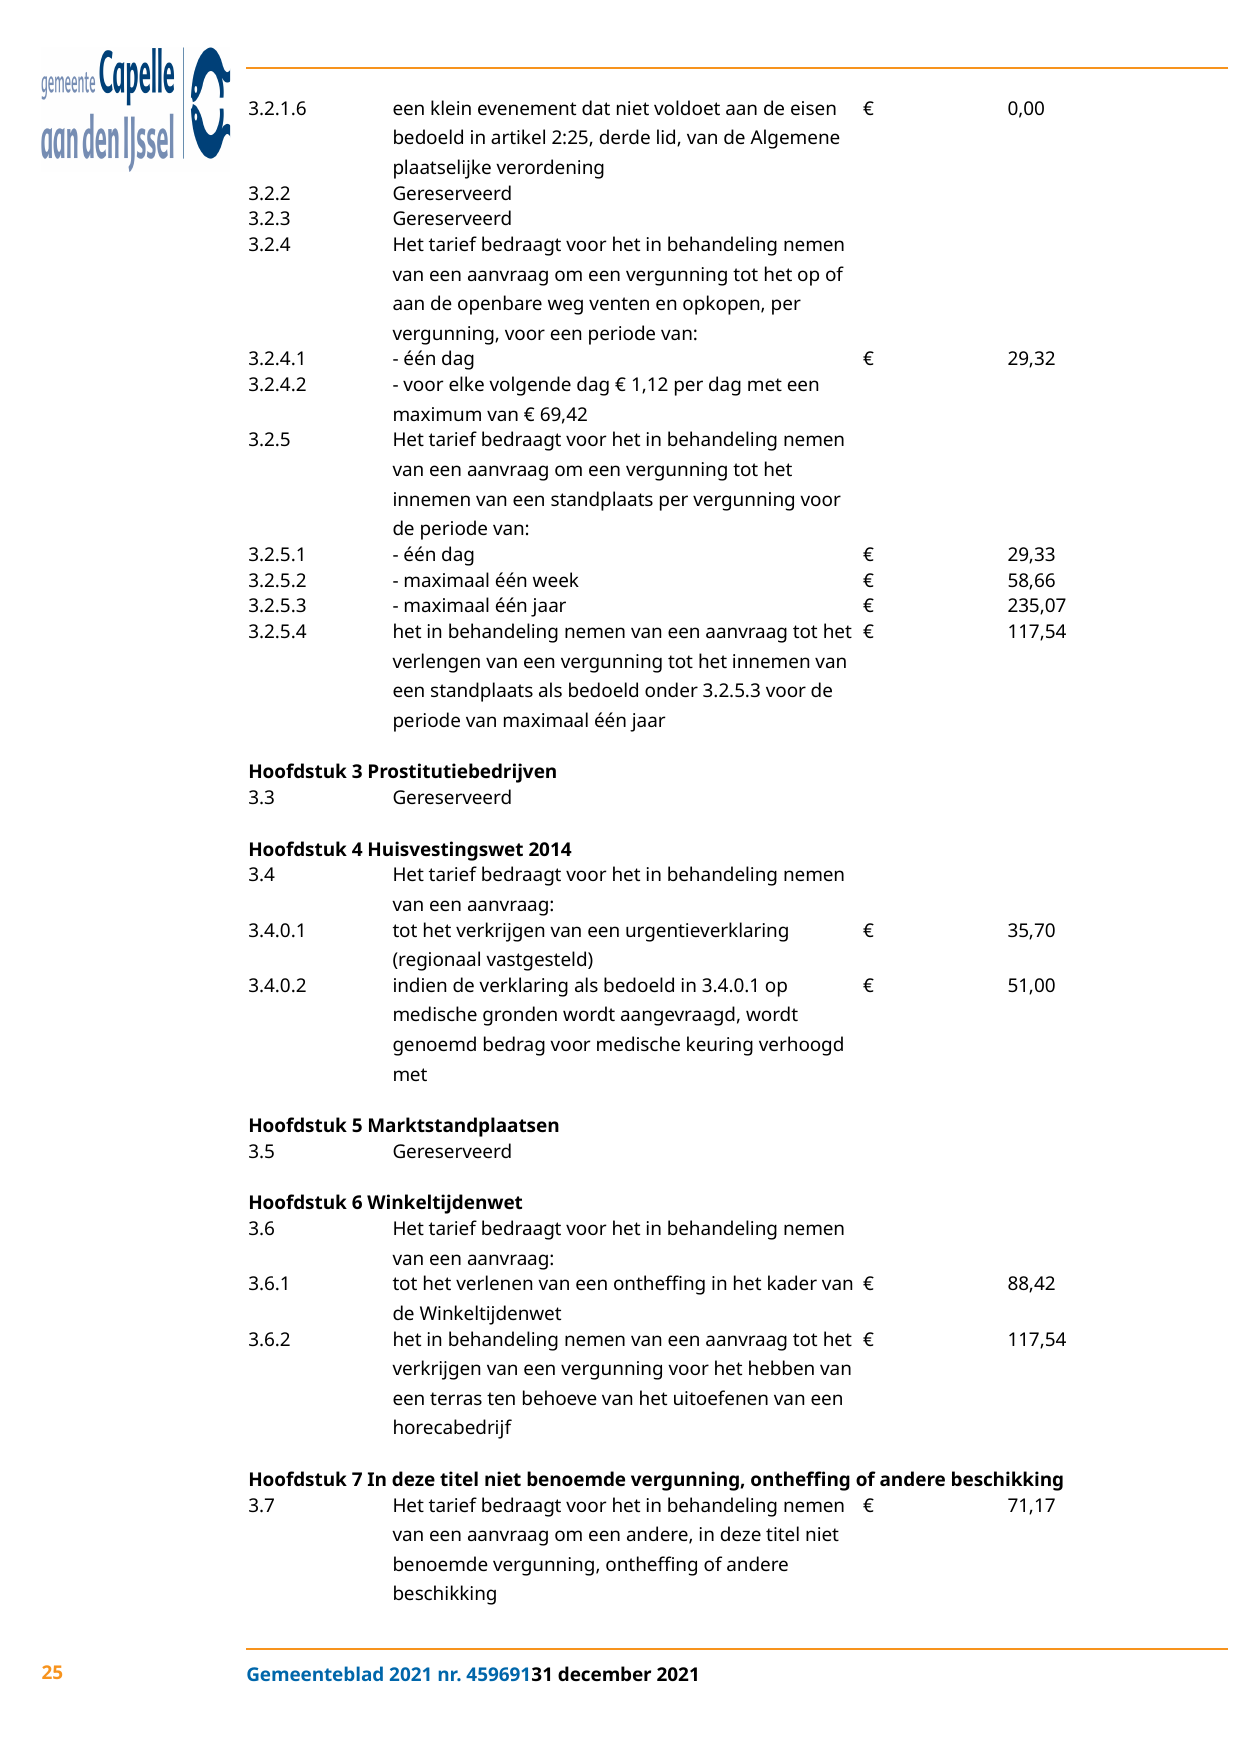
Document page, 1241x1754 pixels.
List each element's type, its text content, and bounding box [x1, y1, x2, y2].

table_cell [1007, 180, 1152, 205]
table_cell € [863, 541, 1007, 567]
table_cell [863, 1138, 1007, 1164]
table_cell 3.3 [248, 784, 392, 810]
table_cell 3.2.3 [248, 205, 392, 231]
table_cell [863, 733, 1007, 758]
table_cell [248, 1440, 392, 1466]
table_cell [1007, 733, 1152, 758]
table_cell [1007, 1190, 1152, 1215]
table_cell 3.6 [248, 1215, 392, 1271]
table_cell 235,07 [1007, 593, 1152, 618]
table_cell Gereserveerd [392, 1138, 863, 1164]
table_cell 3.6.1 [248, 1271, 392, 1326]
table_cell € [863, 593, 1007, 618]
table_cell Gereserveerd [392, 784, 863, 810]
table_cell [1007, 784, 1152, 810]
table_cell [1007, 1138, 1152, 1164]
table_cell Hoofdstuk 7 In deze titel niet benoemde vergunning, ontheffing of andere beschikking [248, 1466, 1152, 1492]
table_cell [863, 784, 1007, 810]
table_cell [392, 1164, 863, 1189]
table_cell € [863, 95, 1007, 180]
table_cell Het tarief bedraagt voor het in behandeling nemen van een aanvraag om een andere, in deze titel niet benoemde vergunning, ontheffing of andere beschikking [392, 1492, 863, 1606]
table_cell [248, 1164, 392, 1189]
table_cell [1007, 427, 1152, 541]
table_cell tot het verlenen van een ontheffing in het kader van de Winkeltijdenwet [392, 1271, 863, 1326]
table_cell [1007, 861, 1152, 917]
table_cell 51,00 [1007, 972, 1152, 1087]
table_cell - één dag [392, 346, 863, 371]
table_cell 3.2.4.1 [248, 346, 392, 371]
table_cell 3.7 [248, 1492, 392, 1606]
table_cell 3.4 [248, 861, 392, 917]
table_cell [1007, 759, 1152, 784]
table_cell - maximaal één week [392, 567, 863, 593]
table_cell [863, 1440, 1007, 1466]
table_cell € [863, 972, 1007, 1087]
table_cell [863, 231, 1007, 346]
table_cell [863, 427, 1007, 541]
table_cell € [863, 1326, 1007, 1440]
table_cell € [863, 917, 1007, 972]
table_cell - één dag [392, 541, 863, 567]
table_cell 29,32 [1007, 346, 1152, 371]
table_cell 88,42 [1007, 1271, 1152, 1326]
table_cell Hoofdstuk 4 Huisvestingswet 2014 [248, 836, 863, 861]
table_cell 3.2.4.2 [248, 371, 392, 427]
picture [41, 47, 231, 172]
table_cell een klein evenement dat niet voldoet aan de eisen bedoeld in artikel 2:25, derde lid, van de Algemene plaatselijke verordening [392, 95, 863, 180]
table_cell [863, 180, 1007, 205]
table_cell Het tarief bedraagt voor het in behandeling nemen van een aanvraag om een vergunning tot het op of aan de openbare weg venten en opkopen, per vergunning, voor een periode van: [392, 231, 863, 346]
table_cell 3.2.2 [248, 180, 392, 205]
table_cell Hoofdstuk 3 Prostitutiebedrijven [248, 759, 863, 784]
table_cell [1007, 1164, 1152, 1189]
table_cell 3.2.4 [248, 231, 392, 346]
table_cell [1007, 1087, 1152, 1112]
table_cell Het tarief bedraagt voor het in behandeling nemen van een aanvraag: [392, 1215, 863, 1271]
table_cell Gereserveerd [392, 180, 863, 205]
table_cell 58,66 [1007, 567, 1152, 593]
table_cell Hoofdstuk 5 Marktstandplaatsen [248, 1112, 863, 1138]
table_cell 71,17 [1007, 1492, 1152, 1606]
table_cell Het tarief bedraagt voor het in behandeling nemen van een aanvraag om een vergunning tot het innemen van een standplaats per vergunning voor de periode van: [392, 427, 863, 541]
table_cell [1007, 1440, 1152, 1466]
table_cell indien de verklaring als bedoeld in 3.4.0.1 op medische gronden wordt aangevraagd, wordt genoemd bedrag voor medische keuring verhoogd met [392, 972, 863, 1087]
table_cell 3.2.5.4 [248, 618, 392, 733]
table_cell [392, 810, 863, 836]
table_cell Hoofdstuk 6 Winkeltijdenwet [248, 1190, 863, 1215]
table_cell 117,54 [1007, 618, 1152, 733]
table_cell [1007, 1215, 1152, 1271]
table_cell het in behandeling nemen van een aanvraag tot het verkrijgen van een vergunning voor het hebben van een terras ten behoeve van het uitoefenen van een horecabedrijf [392, 1326, 863, 1440]
table_cell 117,54 [1007, 1326, 1152, 1440]
table_cell 3.4.0.1 [248, 917, 392, 972]
table_cell 3.2.1.6 [248, 95, 392, 180]
table_cell 3.4.0.2 [248, 972, 392, 1087]
table_cell 3.5 [248, 1138, 392, 1164]
table_cell 3.2.5.1 [248, 541, 392, 567]
table_cell [863, 861, 1007, 917]
table_cell [248, 733, 392, 758]
table_cell Gereserveerd [392, 205, 863, 231]
table_cell € [863, 1271, 1007, 1326]
table_cell [1007, 810, 1152, 836]
table_cell [1007, 205, 1152, 231]
table_cell 3.6.2 [248, 1326, 392, 1440]
table_cell [863, 1087, 1007, 1112]
table_cell [392, 733, 863, 758]
table_cell [863, 1215, 1007, 1271]
table_cell tot het verkrijgen van een urgentieverklaring (regionaal vastgesteld) [392, 917, 863, 972]
table_cell 3.2.5.3 [248, 593, 392, 618]
table_cell [1007, 1112, 1152, 1138]
table_cell 3.2.5.2 [248, 567, 392, 593]
table_cell 3.2.5 [248, 427, 392, 541]
table_cell € [863, 618, 1007, 733]
table_cell 29,33 [1007, 541, 1152, 567]
table_cell € [863, 1492, 1007, 1606]
table_cell - voor elke volgende dag € 1,12 per dag met een maximum van € 69,42 [392, 371, 863, 427]
table_cell [392, 1440, 863, 1466]
table_cell [863, 836, 1007, 861]
table_cell [1007, 231, 1152, 346]
table_cell [863, 1164, 1007, 1189]
table_cell [863, 371, 1007, 427]
table_cell [248, 1087, 392, 1112]
table_cell € [863, 567, 1007, 593]
table_cell 0,00 [1007, 95, 1152, 180]
table_cell - maximaal één jaar [392, 593, 863, 618]
table_cell [863, 1112, 1007, 1138]
table_cell [863, 205, 1007, 231]
table_cell het in behandeling nemen van een aanvraag tot het verlengen van een vergunning tot het innemen van een standplaats als bedoeld onder 3.2.5.3 voor de periode van maximaal één jaar [392, 618, 863, 733]
table_cell [863, 1190, 1007, 1215]
table_cell [1007, 371, 1152, 427]
table_cell 35,70 [1007, 917, 1152, 972]
table_cell [863, 759, 1007, 784]
table_cell [1007, 836, 1152, 861]
table_cell Het tarief bedraagt voor het in behandeling nemen van een aanvraag: [392, 861, 863, 917]
table_cell € [863, 346, 1007, 371]
table_cell [248, 810, 392, 836]
table_cell [392, 1087, 863, 1112]
table_cell [863, 810, 1007, 836]
